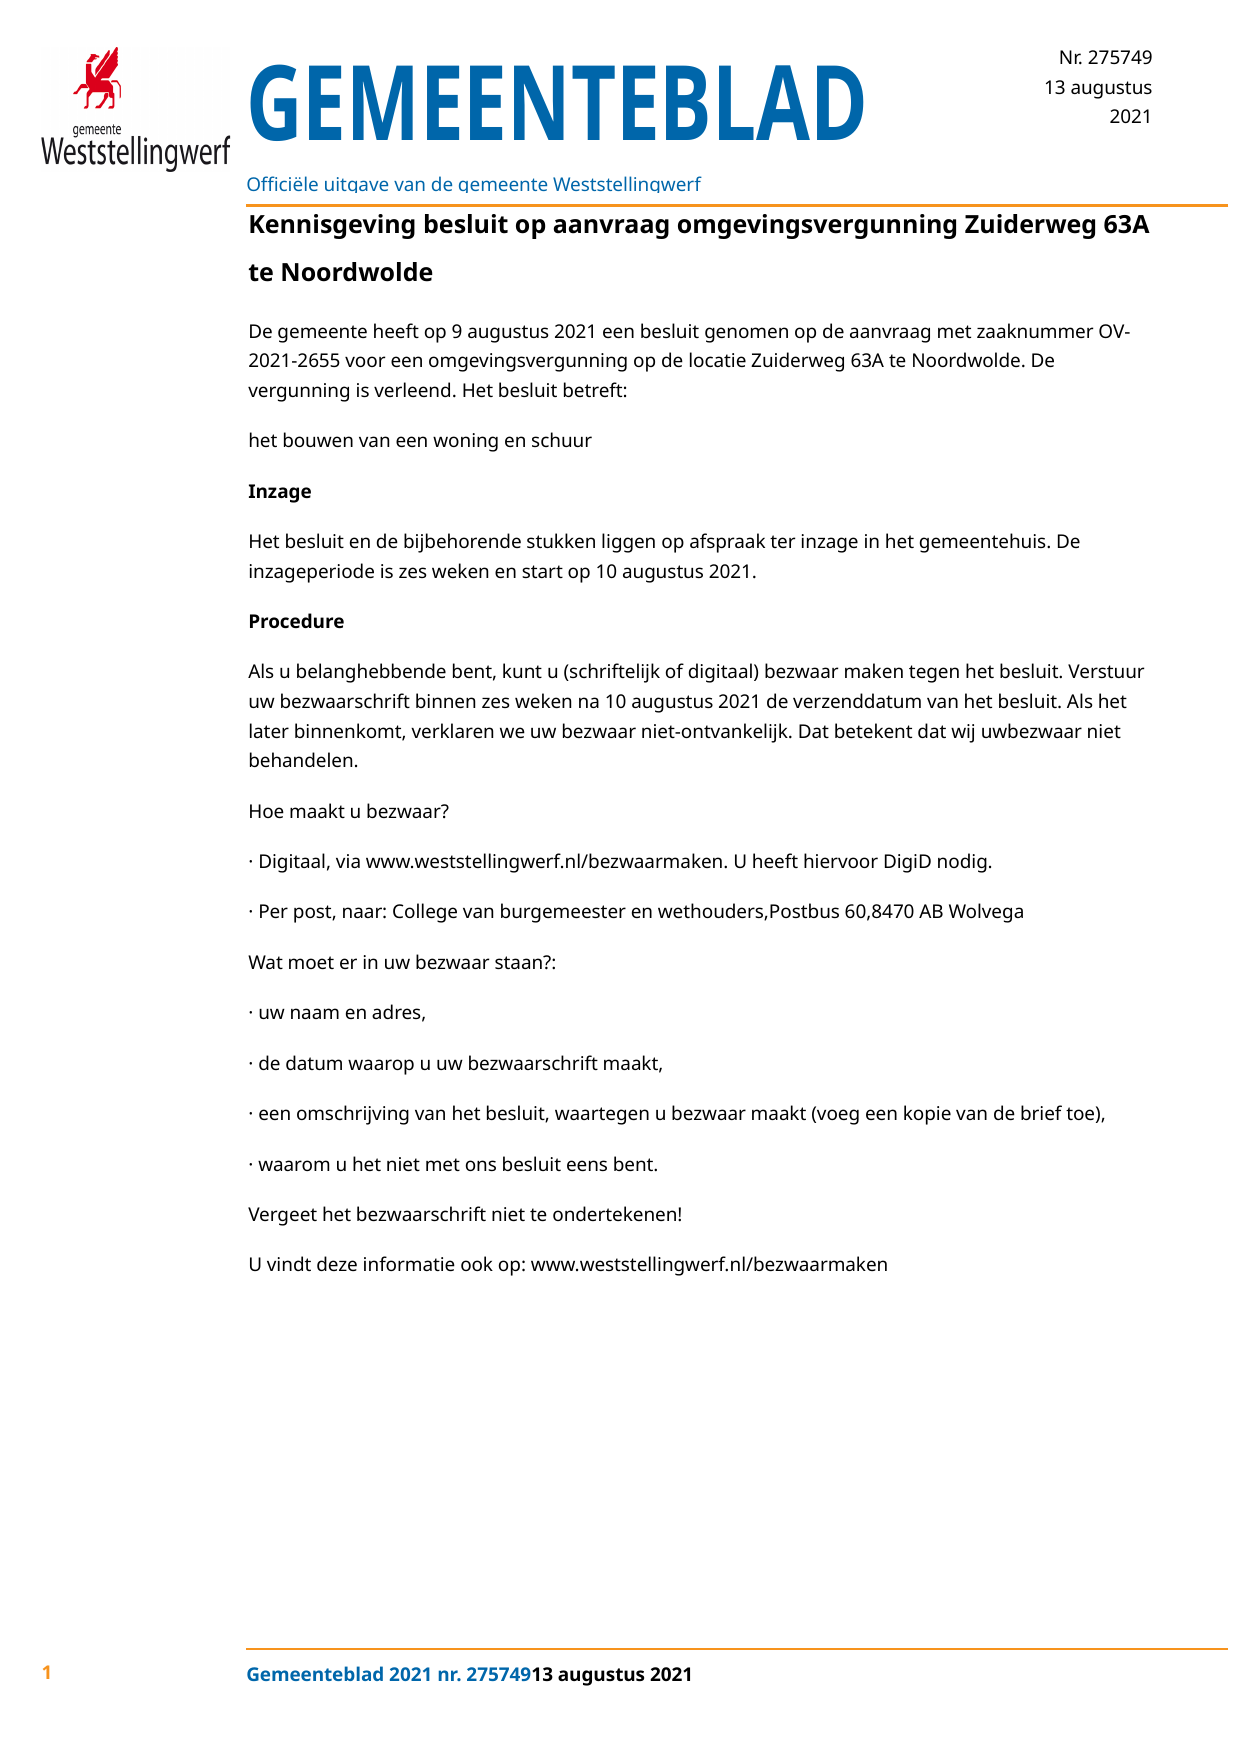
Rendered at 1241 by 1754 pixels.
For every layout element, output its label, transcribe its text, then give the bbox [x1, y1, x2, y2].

text U vindt deze informatie ook op: www.weststellingwerf.nl/bezwaarmaken [248, 1252, 1152, 1277]
text · een omschrijving van het besluit, waartegen u bezwaar maakt (voeg een kopie van de brief toe), [248, 1100, 1152, 1126]
picture [41, 47, 231, 172]
text · waarom u het niet met ons besluit eens bent. [248, 1151, 1152, 1177]
text Vergeet het bezwaarschrift niet te ondertekenen! [248, 1201, 1152, 1227]
text De gemeente heeft op 9 augustus 2021 een besluit genomen op de aanvraag met zaaknummer OV-2021-2655 voor een omgevingsvergunning op de locatie Zuiderweg 63A te Noordwolde. De vergunning is verleend. Het besluit betreft: [248, 318, 1152, 403]
text Procedure [248, 608, 1152, 634]
text Als u belanghebbende bent, kunt u (schriftelijk of digitaal) bezwaar maken tegen het besluit. Verstuur uw bezwaarschrift binnen zes weken na 10 augustus 2021 de verzenddatum van het besluit. Als het later binnenkomt, verklaren we uw bezwaar niet-ontvankelijk. Dat betekent dat wij uwbezwaar niet behandelen. [248, 659, 1152, 773]
text Wat moet er in uw bezwaar staan?: [248, 949, 1152, 975]
text het bouwen van een woning en schuur [248, 427, 1152, 453]
text Inzage [248, 478, 1152, 504]
text Het besluit en de bijbehorende stukken liggen op afspraak ter inzage in het gemeentehuis. De inzageperiode is zes weken en start op 10 augustus 2021. [248, 528, 1152, 584]
text · de datum waarop u uw bezwaarschrift maakt, [248, 1050, 1152, 1076]
text · Per post, naar: College van burgemeester en wethouders,Postbus 60,8470 AB Wolvega [248, 899, 1152, 924]
text · uw naam en adres, [248, 999, 1152, 1025]
text · Digitaal, via www.weststellingwerf.nl/bezwaarmaken. U heeft hiervoor DigiD nodig. [248, 848, 1152, 874]
text Hoe maakt u bezwaar? [248, 798, 1152, 824]
text Kennisgeving besluit op aanvraag omgevingsvergunning Zuiderweg 63A te Noordwolde [248, 207, 1152, 288]
